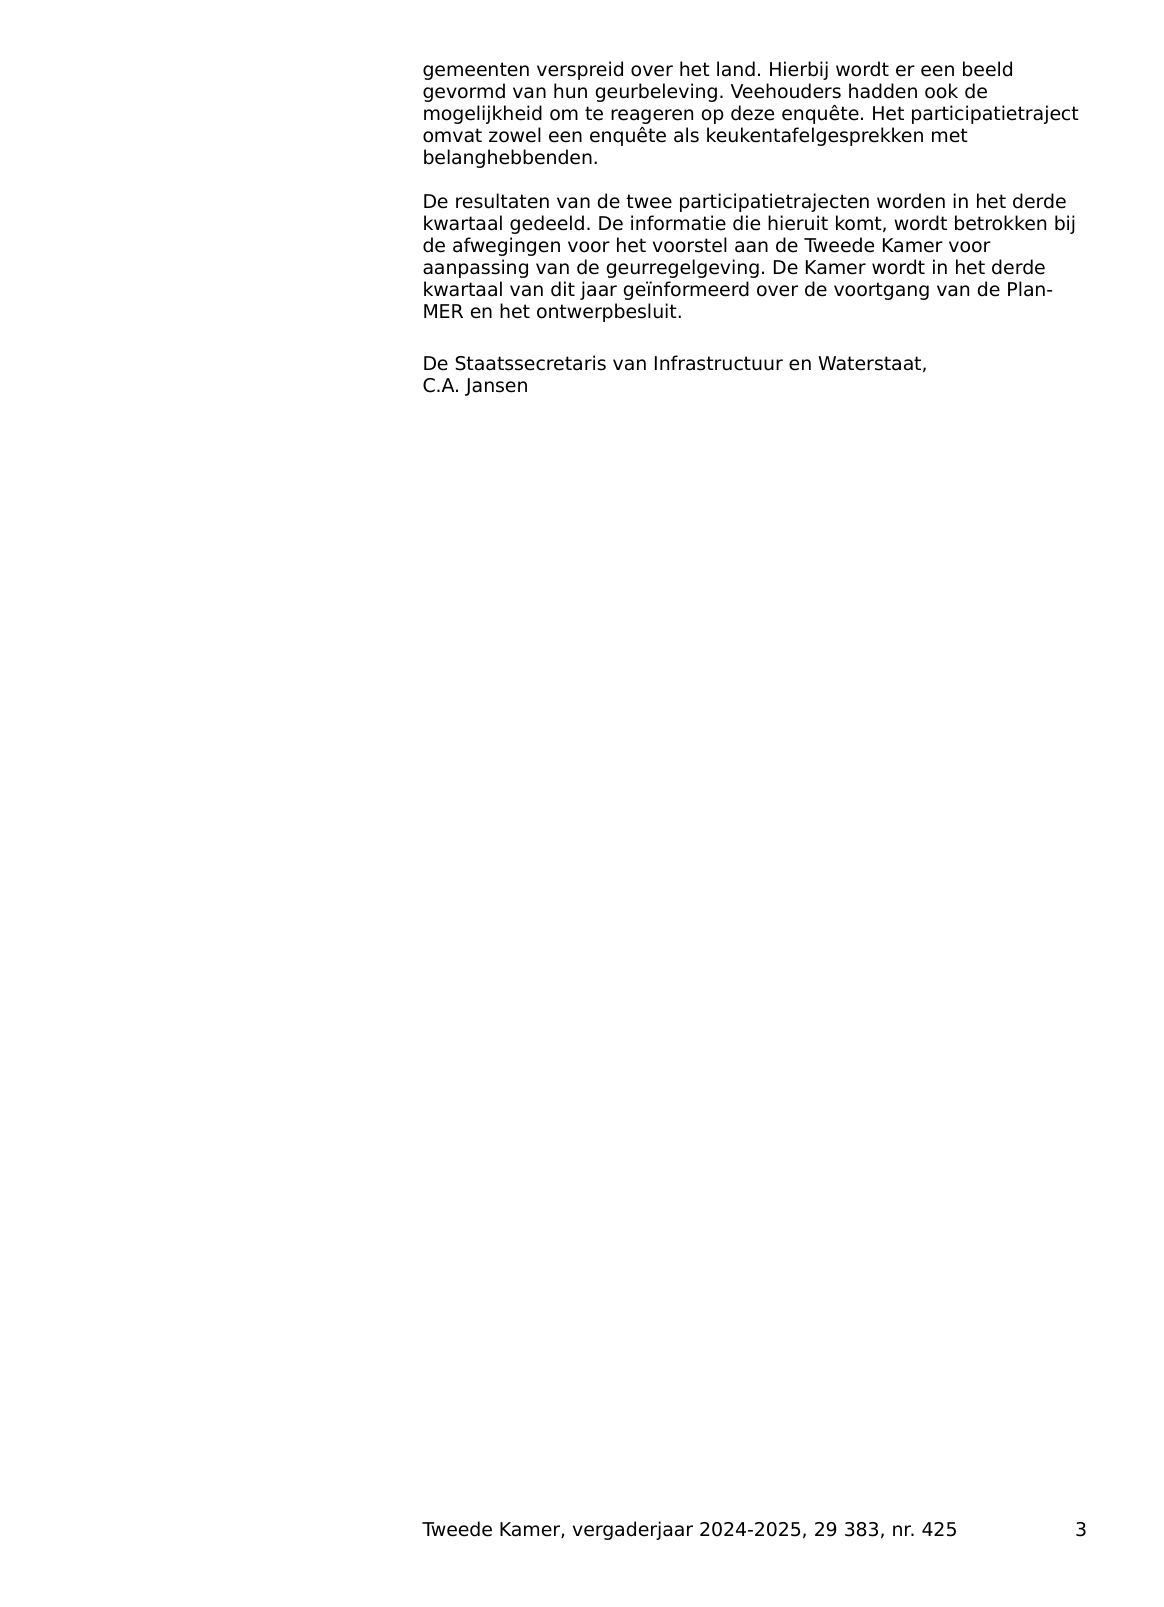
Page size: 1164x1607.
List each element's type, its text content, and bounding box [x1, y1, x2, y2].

text De resultaten van de twee participatietrajecten worden in het derde kwartaal gedeeld. De informatie die hieruit komt, wordt betrokken bij de afwegingen voor het voorstel aan de Tweede Kamer voor aanpassing van de geurregelgeving. De Kamer wordt in het derde kwartaal van dit jaar geïnformeerd over de voortgang van de Plan-MER en het ontwerpbesluit. [422, 191, 1087, 323]
text De Staatssecretaris van Infrastructuur en Waterstaat, C.A. Jansen [422, 353, 1087, 397]
text gemeenten verspreid over het land. Hierbij wordt er een beeld gevormd van hun geurbeleving. Veehouders hadden ook de mogelijkheid om te reageren op deze enquête. Het participatietraject omvat zowel een enquête als keukentafelgesprekken met belanghebbenden. [422, 59, 1087, 169]
